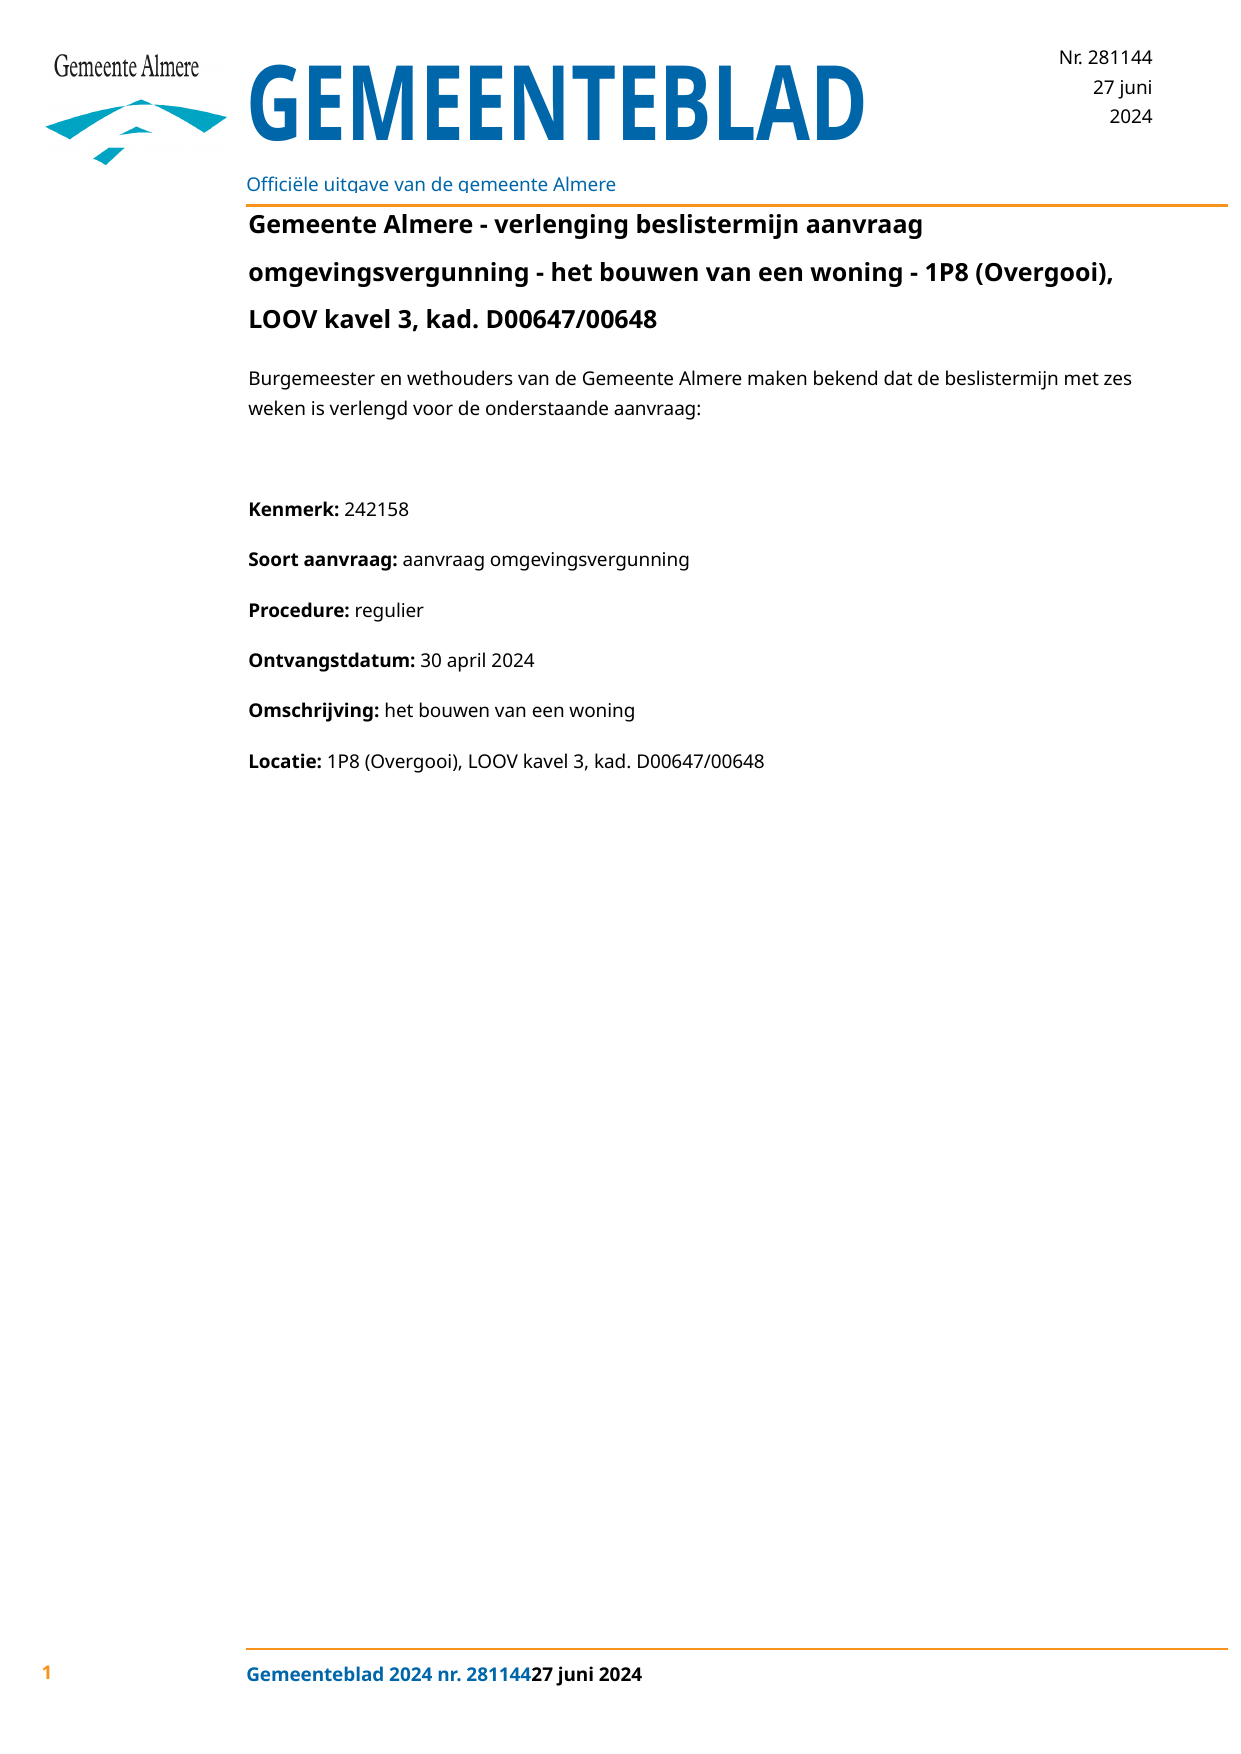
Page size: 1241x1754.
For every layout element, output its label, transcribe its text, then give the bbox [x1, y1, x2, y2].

text Kenmerk: 242158 [248, 496, 1152, 522]
text Ontvangstdatum: 30 april 2024 [248, 647, 1152, 673]
text Omschrijving: het bouwen van een woning [248, 698, 1152, 723]
text Gemeente Almere - verlenging beslistermijn aanvraag omgevingsvergunning - het bouwen van een woning - 1P8 (Overgooi), LOOV kavel 3, kad. D00647/00648 [248, 207, 1152, 336]
text Procedure: regulier [248, 597, 1152, 622]
text Soort aanvraag: aanvraag omgevingsvergunning [248, 546, 1152, 572]
text Burgemeester en wethouders van de Gemeente Almere maken bekend dat de beslistermijn met zes weken is verlengd voor de onderstaande aanvraag: [248, 366, 1152, 421]
text Locatie: 1P8 (Overgooi), LOOV kavel 3, kad. D00647/00648 [248, 748, 1152, 774]
picture [41, 47, 231, 172]
